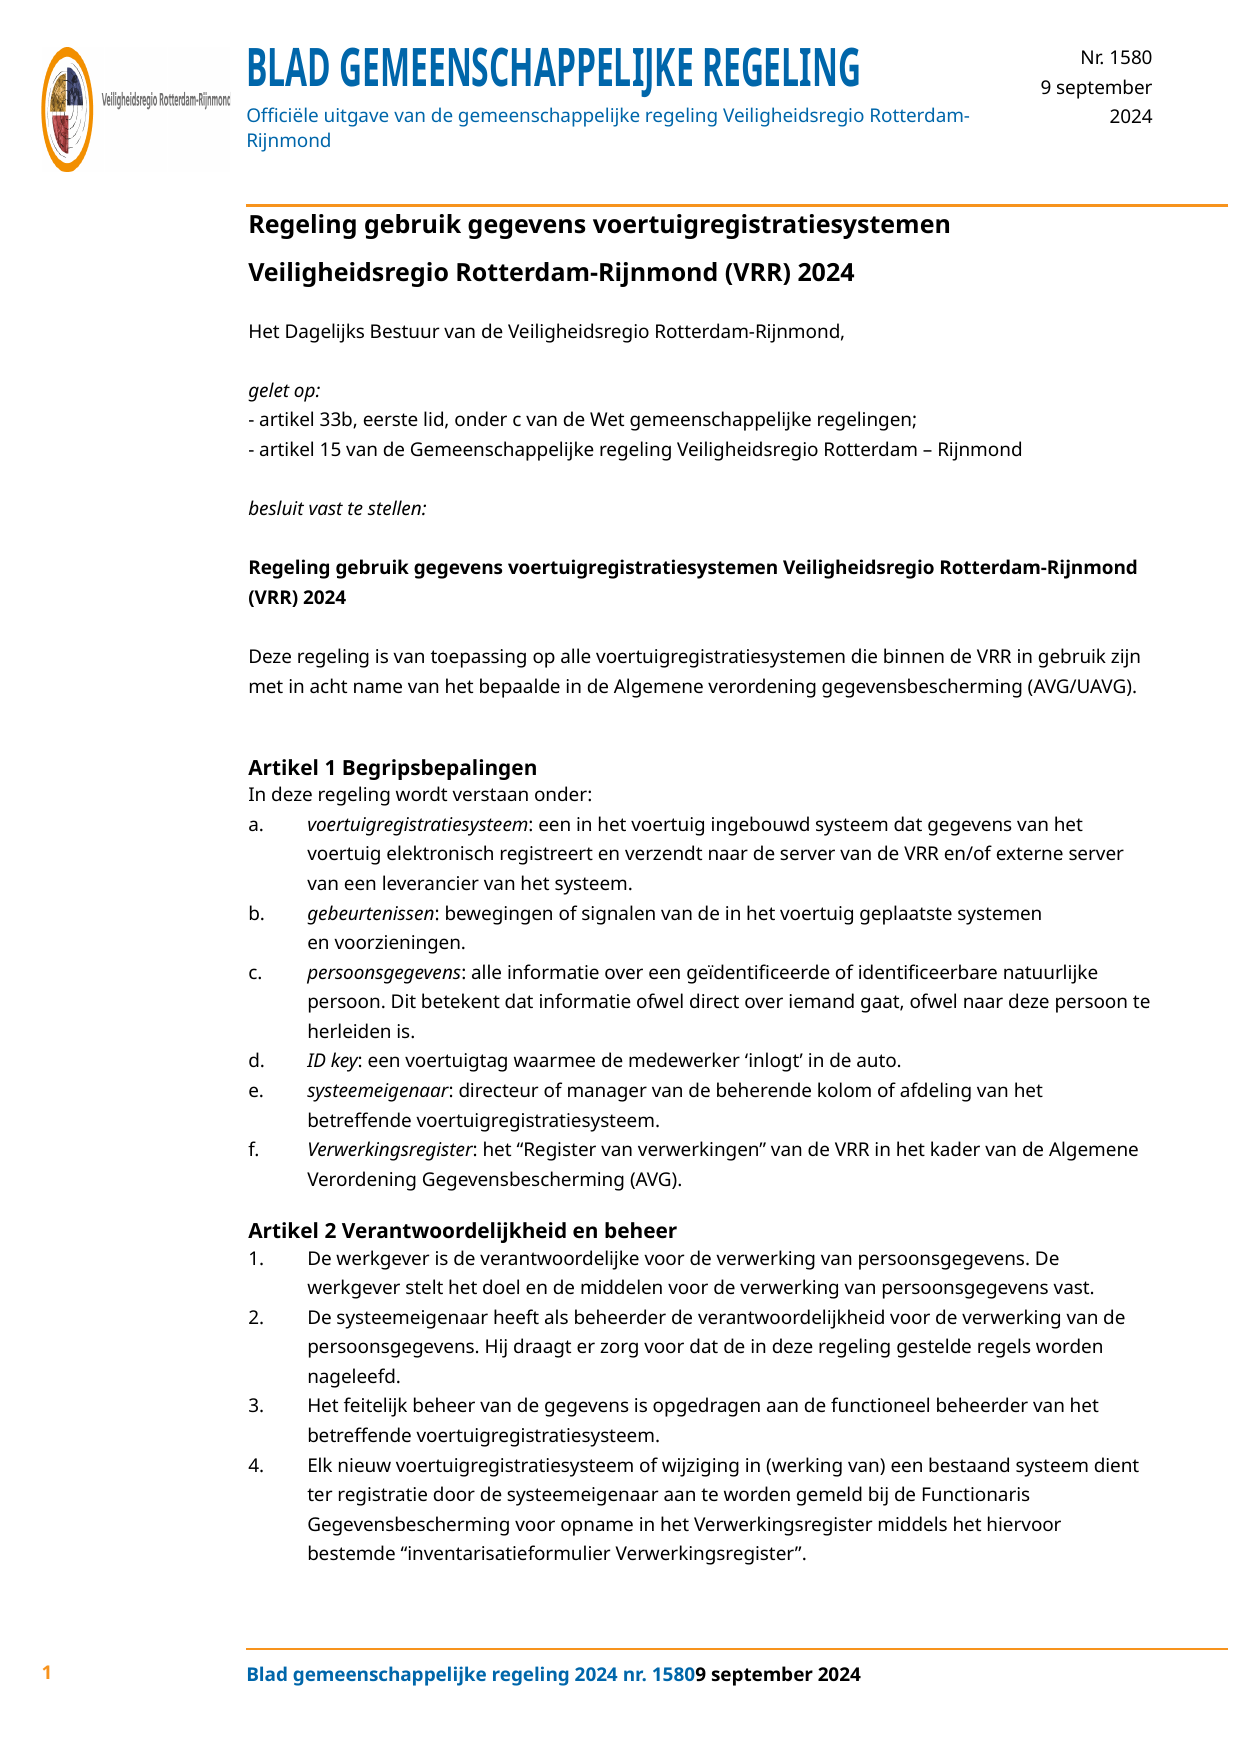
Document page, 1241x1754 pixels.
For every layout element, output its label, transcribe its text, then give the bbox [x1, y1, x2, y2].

text Het Dagelijks Bestuur van de Veiligheidsregio Rotterdam-Rijnmond, [248, 318, 1152, 344]
text - artikel 33b, eerste lid, onder c van de Wet gemeenschappelijke regelingen; [248, 407, 1152, 432]
text Artikel 1 Begripsbepalingen [248, 753, 1152, 781]
list De systeemeigenaar heeft als beheerder de verantwoordelijkheid voor de verwerking van de persoonsgegevens. Hij draagt er zorg voor dat de in deze regeling gestelde regels worden nageleefd. [248, 1304, 1152, 1389]
list Verwerkingsregister: het “Register van verwerkingen” van de VRR in het kader van de Algemene Verordening Gegevensbescherming (AVG). [248, 1136, 1152, 1192]
list persoonsgegevens: alle informatie over een geïdentificeerde of identificeerbare natuurlijke persoon. Dit betekent dat informatie ofwel direct over iemand gaat, ofwel naar deze persoon te herleiden is. [248, 959, 1152, 1044]
text Artikel 2 Verantwoordelijkheid en beheer [248, 1216, 1152, 1245]
list voertuigregistratiesysteem: een in het voertuig ingebouwd systeem dat gegevens van het voertuig elektronisch registreert en verzendt naar de server van de VRR en/of externe server van een leverancier van het systeem. [248, 811, 1152, 896]
list gebeurtenissen: bewegingen of signalen van de in het voertuig geplaatste systemen en voorzieningen. [248, 900, 1152, 955]
list Elk nieuw voertuigregistratiesysteem of wijziging in (werking van) een bestaand systeem dient ter registratie door de systeemeigenaar aan te worden gemeld bij de Functionaris Gegevensbescherming voor opname in het Verwerkingsregister middels het hiervoor bestemde “inventarisatieformulier Verwerkingsregister”. [248, 1452, 1152, 1566]
text - artikel 15 van de Gemeenschappelijke regeling Veiligheidsregio Rotterdam – Rijnmond [248, 436, 1152, 462]
text besluit vast te stellen: [248, 495, 1152, 521]
list ID key: een voertuigtag waarmee de medewerker ‘inlogt’ in de auto. [248, 1048, 1152, 1073]
text Regeling gebruik gegevens voertuigregistratiesystemen Veiligheidsregio Rotterdam-Rijnmond (VRR) 2024 [248, 554, 1152, 610]
picture [41, 47, 231, 172]
text Regeling gebruik gegevens voertuigregistratiesystemen Veiligheidsregio Rotterdam-Rijnmond (VRR) 2024 [248, 207, 1152, 288]
text In deze regeling wordt verstaan onder: [248, 781, 1152, 807]
list Het feitelijk beheer van de gegevens is opgedragen aan de functioneel beheerder van het betreffende voertuigregistratiesysteem. [248, 1393, 1152, 1448]
list systeemeigenaar: directeur of manager van de beherende kolom of afdeling van het betreffende voertuigregistratiesysteem. [248, 1077, 1152, 1132]
list De werkgever is de verantwoordelijke voor de verwerking van persoonsgegevens. De werkgever stelt het doel en de middelen voor de verwerking van persoonsgegevens vast. [248, 1245, 1152, 1300]
text gelet op: [248, 377, 1152, 403]
text Deze regeling is van toepassing op alle voertuigregistratiesystemen die binnen de VRR in gebruik zijn met in acht name van het bepaalde in de Algemene verordening gegevensbescherming (AVG/UAVG). [248, 643, 1152, 699]
